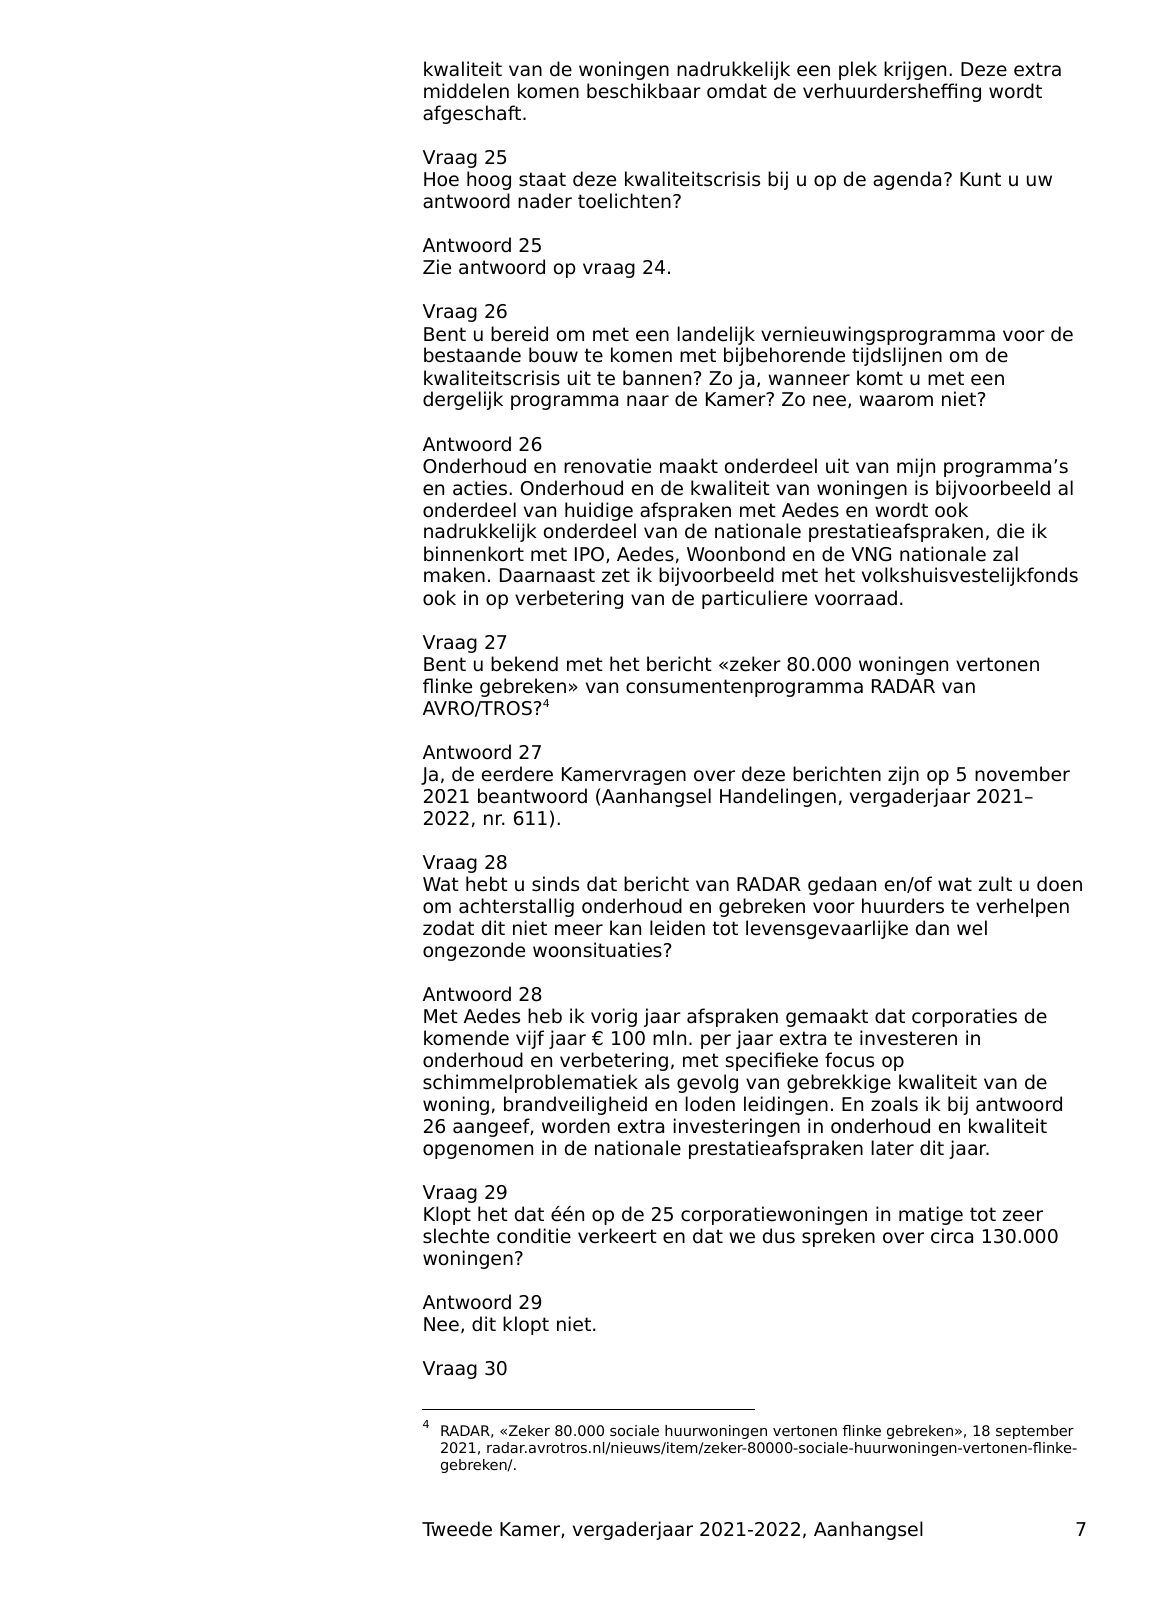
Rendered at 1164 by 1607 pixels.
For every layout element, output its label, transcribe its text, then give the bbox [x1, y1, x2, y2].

text Ja, de eerdere Kamervragen over deze berichten zijn op 5 november 2021 beantwoord (Aanhangsel Handelingen, vergaderjaar 2021–2022, nr. 611). [422, 764, 1087, 829]
text Antwoord 27 [422, 742, 1087, 764]
text Antwoord 28 [422, 984, 1087, 1006]
text Bent u bereid om met een landelijk vernieuwingsprogramma voor de bestaande bouw te komen met bijbehorende tijdslijnen om de kwaliteitscrisis uit te bannen? Zo ja, wanneer komt u met een dergelijk programma naar de Kamer? Zo nee, waarom niet? [422, 323, 1087, 411]
text kwaliteit van de woningen nadrukkelijk een plek krijgen. Deze extra middelen komen beschikbaar omdat de verhuurdersheffing wordt afgeschaft. [422, 59, 1087, 125]
text Zie antwoord op vraag 24. [422, 257, 1087, 279]
text Nee, dit klopt niet. [422, 1314, 1087, 1336]
text Wat hebt u sinds dat bericht van RADAR gedaan en/of wat zult u doen om achterstallig onderhoud en gebreken voor huurders te verhelpen zodat dit niet meer kan leiden tot levensgevaarlijke dan wel ongezonde woonsituaties? [422, 874, 1087, 962]
text Met Aedes heb ik vorig jaar afspraken gemaakt dat corporaties de komende vijf jaar € 100 mln. per jaar extra te investeren in onderhoud en verbetering, met specifieke focus op schimmelproblematiek als gevolg van gebrekkige kwaliteit van de woning, brandveiligheid en loden leidingen. En zoals ik bij antwoord 26 aangeef, worden extra investeringen in onderhoud en kwaliteit opgenomen in de nationale prestatieafspraken later dit jaar. [422, 1006, 1087, 1160]
text Antwoord 29 [422, 1292, 1087, 1314]
text Vraag 29 [422, 1182, 1087, 1204]
text Hoe hoog staat deze kwaliteitscrisis bij u op de agenda? Kunt u uw antwoord nader toelichten? [422, 169, 1087, 213]
text Vraag 25 [422, 147, 1087, 169]
text Vraag 28 [422, 852, 1087, 874]
text Bent u bekend met het bericht «zeker 80.000 woningen vertonen flinke gebreken» van consumentenprogramma RADAR van AVRO/TROS? [422, 653, 1087, 719]
text RADAR, «Zeker 80.000 sociale huurwoningen vertonen flinke gebreken», 18 september 2021, radar.avrotros.nl/nieuws/item/zeker-80000-sociale-huurwoningen-vertonen-flinke-gebreken/. [422, 1418, 1087, 1474]
text Vraag 27 [422, 632, 1087, 653]
text Antwoord 26 [422, 433, 1087, 456]
text Klopt het dat één op de 25 corporatiewoningen in matige tot zeer slechte conditie verkeert en dat we dus spreken over circa 130.000 woningen? [422, 1204, 1087, 1270]
text Vraag 26 [422, 301, 1087, 323]
text Antwoord 25 [422, 235, 1087, 257]
text Onderhoud en renovatie maakt onderdeel uit van mijn programma’s en acties. Onderhoud en de kwaliteit van woningen is bijvoorbeeld al onderdeel van huidige afspraken met Aedes en wordt ook nadrukkelijk onderdeel van de nationale prestatieafspraken, die ik binnenkort met IPO, Aedes, Woonbond en de VNG nationale zal maken. Daarnaast zet ik bijvoorbeeld met het volkshuisvestelijkfonds ook in op verbetering van de particuliere voorraad. [422, 456, 1087, 609]
text Vraag 30 [422, 1358, 1087, 1380]
